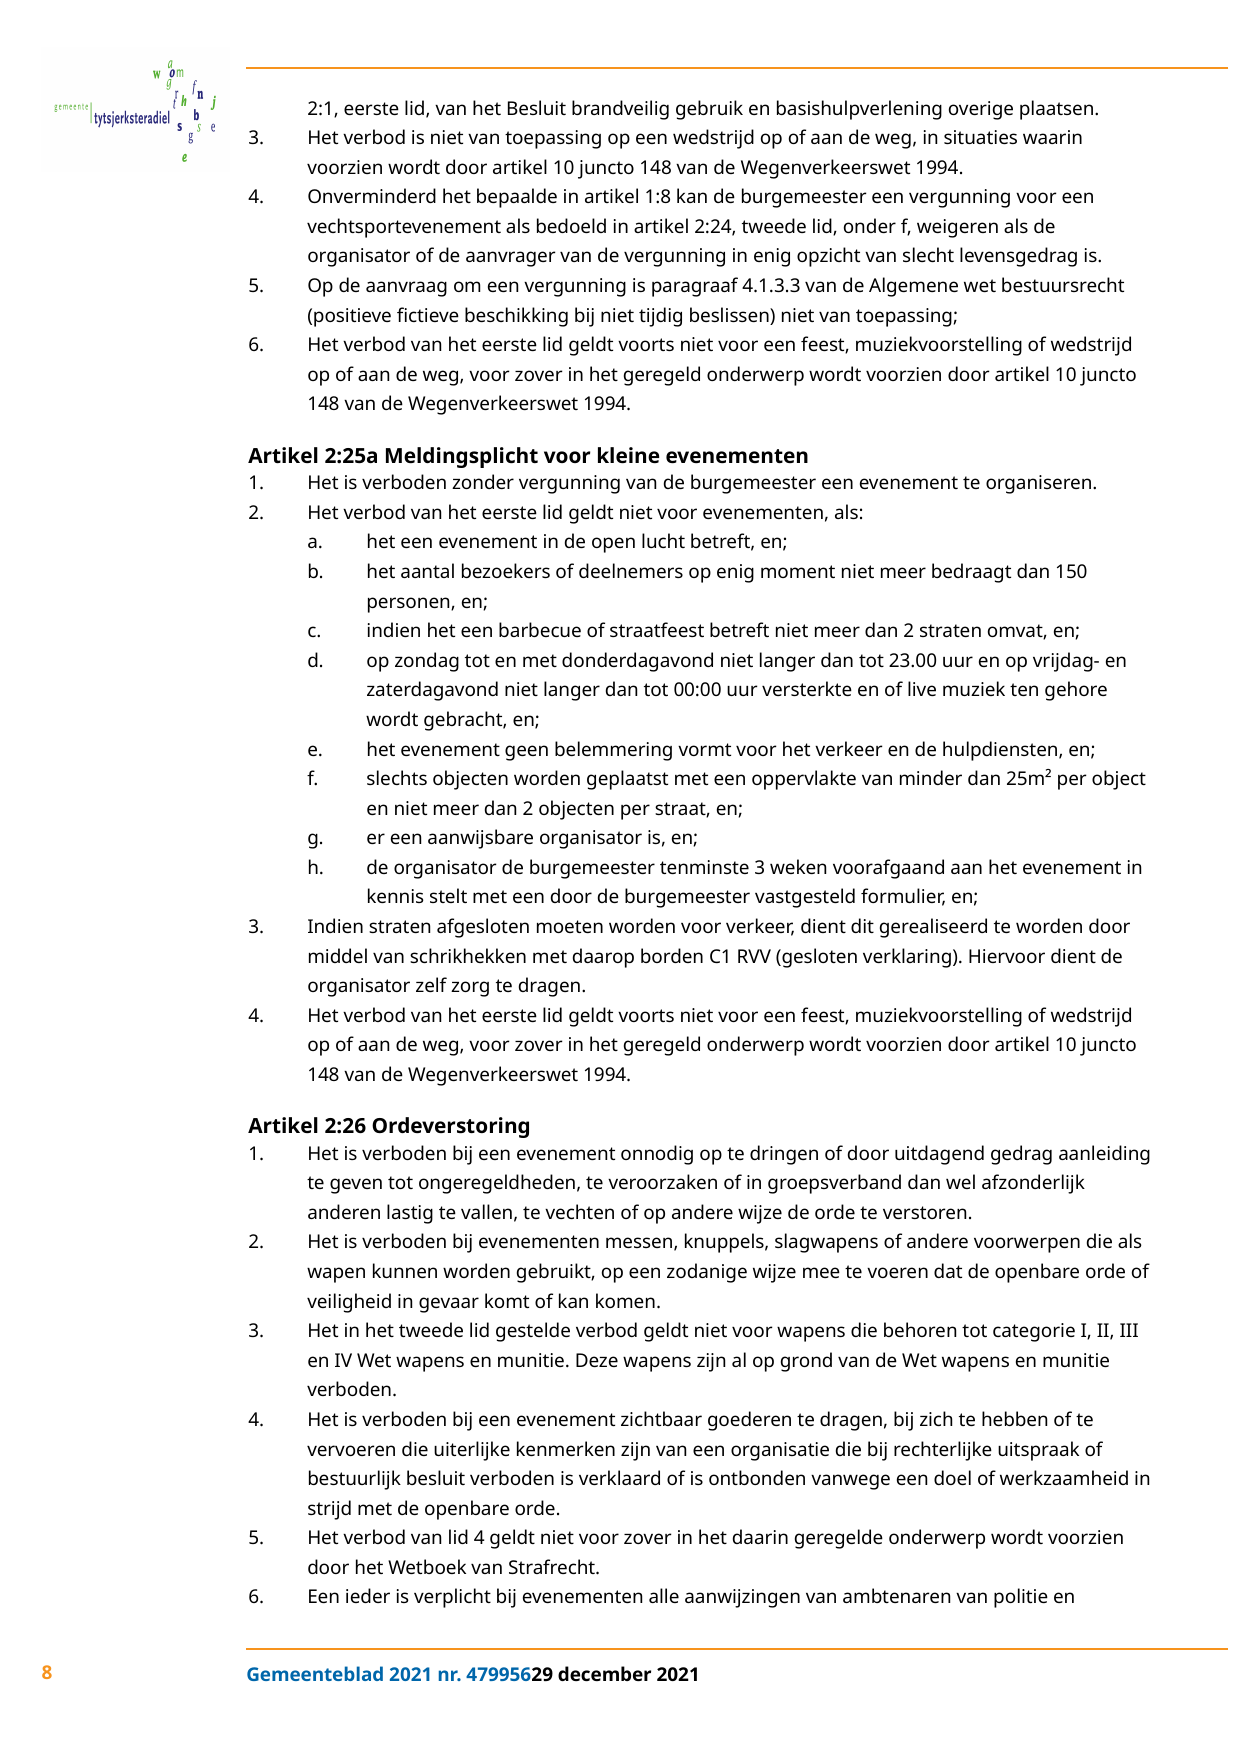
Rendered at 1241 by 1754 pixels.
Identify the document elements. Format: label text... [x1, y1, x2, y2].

list Het is verboden bij evenementen messen, knuppels, slagwapens of andere voorwerpen die als wapen kunnen worden gebruikt, op een zodanige wijze mee te voeren dat de openbare orde of veiligheid in gevaar komt of kan komen. [248, 1229, 1152, 1314]
list Het in het tweede lid gestelde verbod geldt niet voor wapens die behoren tot categorie I, II, III en IV Wet wapens en munitie. Deze wapens zijn al op grond van de Wet wapens en munitie verboden. [248, 1317, 1152, 1402]
list Het is verboden bij een evenement onnodig op te dringen of door uitdagend gedrag aanleiding te geven tot ongeregeldheden, te veroorzaken of in groepsverband dan wel afzonderlijk anderen lastig te vallen, te vechten of op andere wijze de orde te verstoren. [248, 1140, 1152, 1225]
list Het verbod van het eerste lid geldt voorts niet voor een feest, muziekvoorstelling of wedstrijd op of aan de weg, voor zover in het geregeld onderwerp wordt voorzien door artikel 10 juncto 148 van de Wegenverkeerswet 1994. [248, 1002, 1152, 1087]
list Op de aanvraag om een vergunning is paragraaf 4.1.3.3 van de Algemene wet bestuursrecht (positieve fictieve beschikking bij niet tijdig beslissen) niet van toepassing; [248, 272, 1152, 328]
list het evenement geen belemmering vormt voor het verkeer en de hulpdiensten, en; [307, 736, 1152, 761]
list Indien straten afgesloten moeten worden voor verkeer, dient dit gerealiseerd te worden door middel van schrikhekken met daarop borden C1 RVV (gesloten verklaring). Hiervoor dient de organisator zelf zorg te dragen. [248, 913, 1152, 998]
picture [41, 47, 231, 172]
list het een evenement in de open lucht betreft, en; [307, 529, 1152, 554]
list Het verbod is niet van toepassing op een wedstrijd op of aan de weg, in situaties waarin voorzien wordt door artikel 10 juncto 148 van de Wegenverkeerswet 1994. [248, 124, 1152, 180]
list het aantal bezoekers of deelnemers op enig moment niet meer bedraagt dan 150 personen, en; [307, 558, 1152, 613]
list Onverminderd het bepaalde in artikel 1:8 kan de burgemeester een vergunning voor een vechtsportevenement als bedoeld in artikel 2:24, tweede lid, onder f, weigeren als de organisator of de aanvrager van de vergunning in enig opzicht van slecht levensgedrag is. [248, 183, 1152, 268]
list slechts objecten worden geplaatst met een oppervlakte van minder dan 25m² per object en niet meer dan 2 objecten per straat, en; [307, 765, 1152, 821]
list Het is verboden bij een evenement zichtbaar goederen te dragen, bij zich te hebben of te vervoeren die uiterlijke kenmerken zijn van een organisatie die bij rechterlijke uitspraak of bestuurlijk besluit verboden is verklaard of is ontbonden vanwege een doel of werkzaamheid in strijd met de openbare orde. [248, 1406, 1152, 1521]
list er een aanwijsbare organisator is, en; [307, 824, 1152, 850]
list Het is verboden zonder vergunning van de burgemeester een evenement te organiseren. [248, 469, 1152, 495]
list Het verbod van het eerste lid geldt niet voor evenementen, als: [248, 499, 1152, 525]
list Het verbod van het eerste lid geldt voorts niet voor een feest, muziekvoorstelling of wedstrijd op of aan de weg, voor zover in het geregeld onderwerp wordt voorzien door artikel 10 juncto 148 van de Wegenverkeerswet 1994. [248, 331, 1152, 416]
list Een ieder is verplicht bij evenementen alle aanwijzingen van ambtenaren van politie en [248, 1584, 1152, 1609]
list op zondag tot en met donderdagavond niet langer dan tot 23.00 uur en op vrijdag- en zaterdagavond niet langer dan tot 00:00 uur versterkte en of live muziek ten gehore wordt gebracht, en; [307, 647, 1152, 732]
list de organisator de burgemeester tenminste 3 weken voorafgaand aan het evenement in kennis stelt met een door de burgemeester vastgesteld formulier, en; [307, 854, 1152, 909]
list 2:1, eerste lid, van het Besluit brandveilig gebruik en basishulpverlening overige plaatsen. [248, 95, 1152, 121]
list Het verbod van lid 4 geldt niet voor zover in het daarin geregelde onderwerp wordt voorzien door het Wetboek van Strafrecht. [248, 1524, 1152, 1580]
list indien het een barbecue of straatfeest betreft niet meer dan 2 straten omvat, en; [307, 617, 1152, 643]
text Artikel 2:26 Ordeverstoring [248, 1112, 1152, 1140]
text Artikel 2:25a Meldingsplicht voor kleine evenementen [248, 441, 1152, 469]
